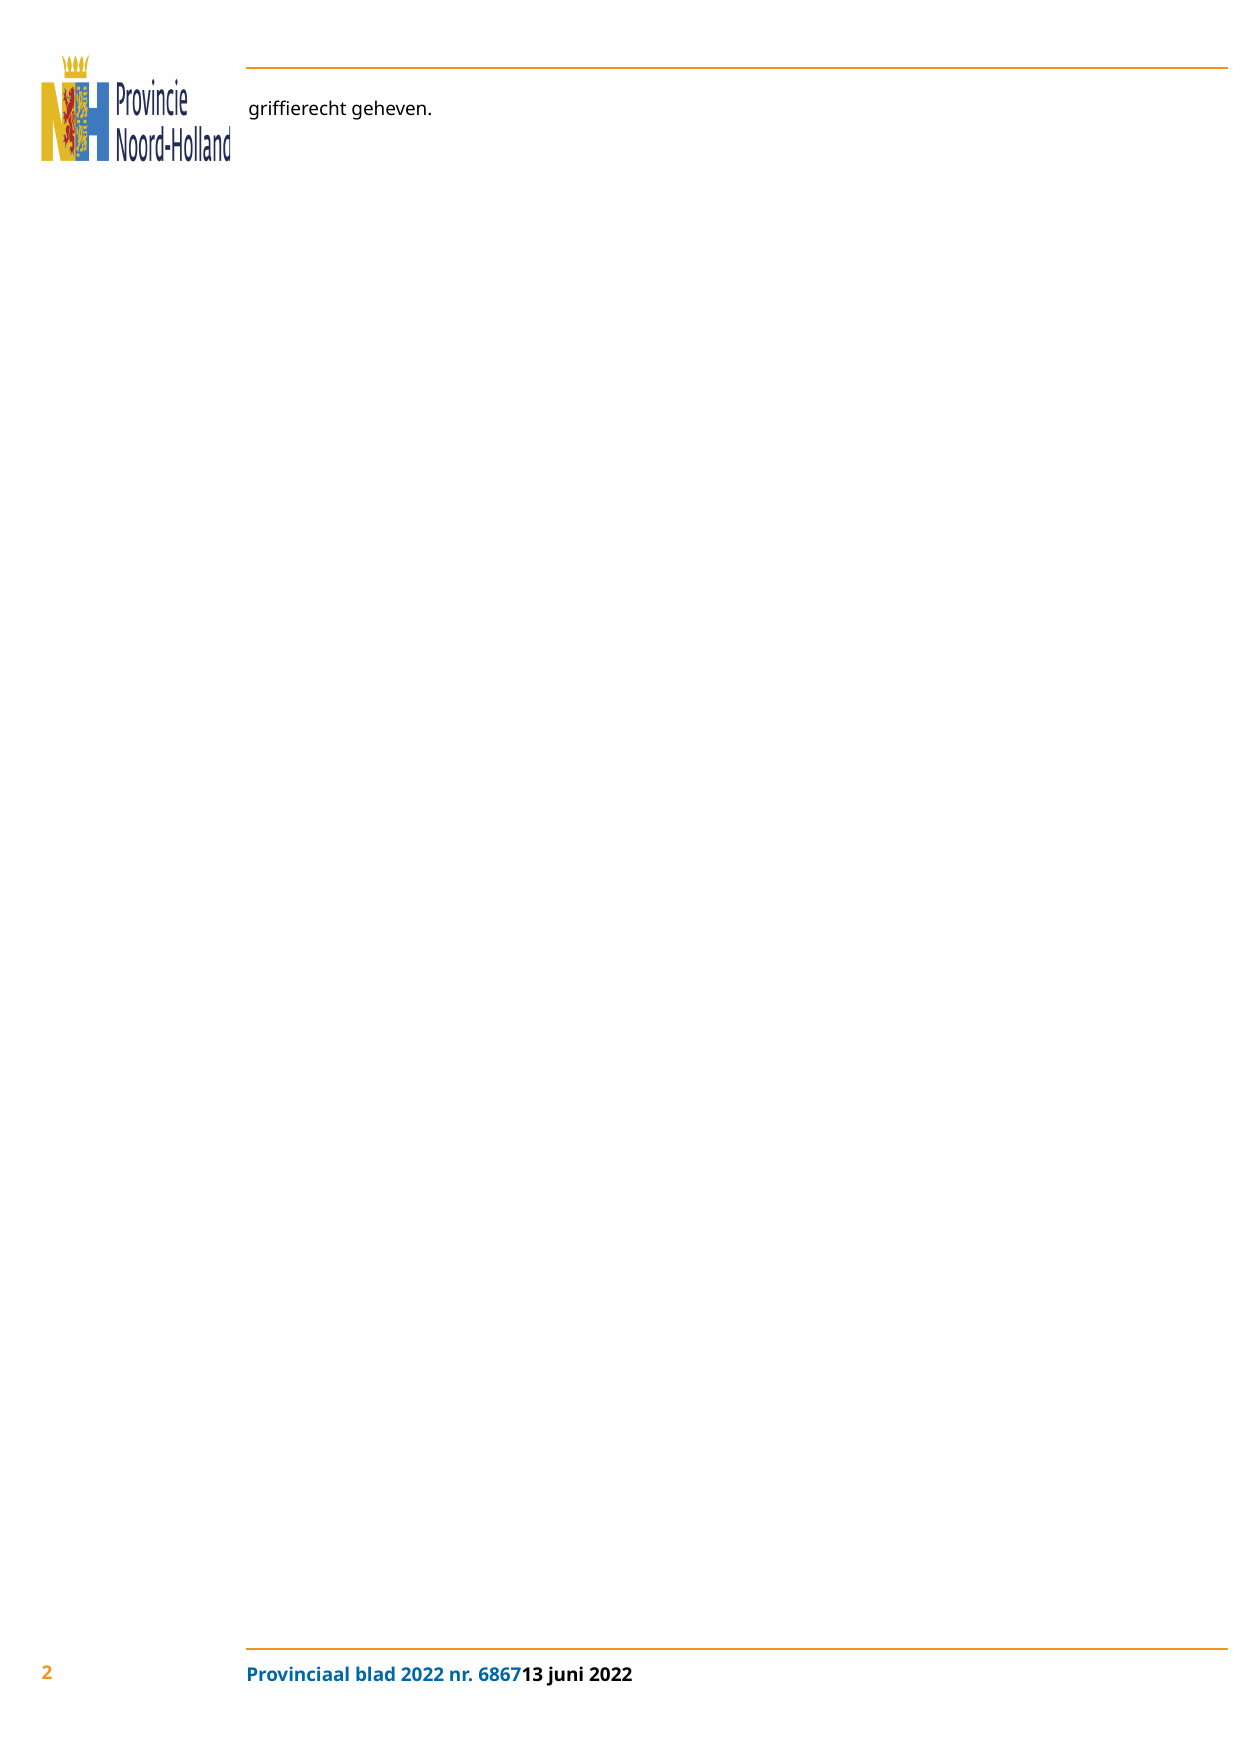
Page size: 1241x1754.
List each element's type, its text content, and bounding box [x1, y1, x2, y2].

text griffierecht geheven. [248, 95, 1152, 121]
picture [41, 47, 231, 172]
